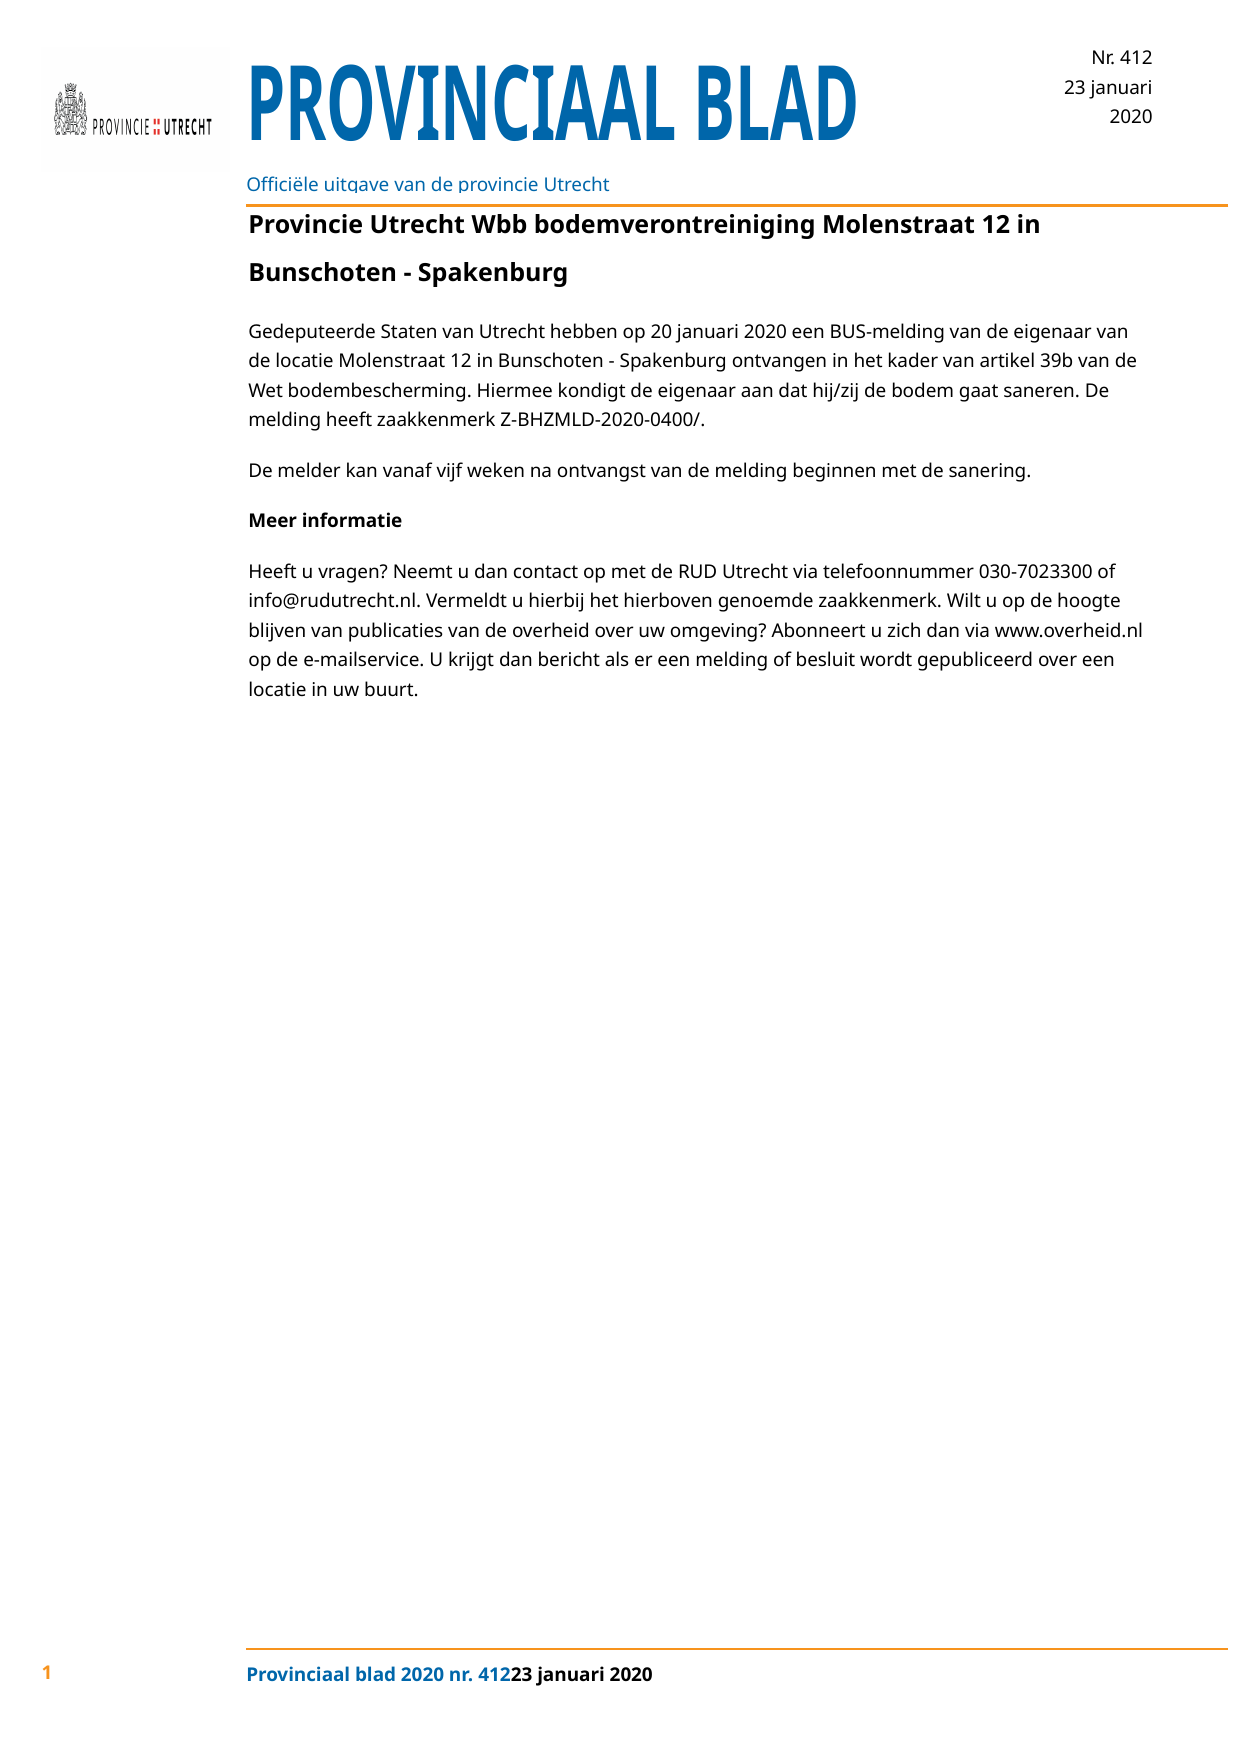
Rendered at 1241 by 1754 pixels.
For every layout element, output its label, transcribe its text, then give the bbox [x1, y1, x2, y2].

text Heeft u vragen? Neemt u dan contact op met de RUD Utrecht via telefoonnummer 030-7023300 of info@rudutrecht.nl. Vermeldt u hierbij het hierboven genoemde zaakkenmerk. Wilt u op de hoogte blijven van publicaties van de overheid over uw omgeving? Abonneert u zich dan via www.overheid.nl op de e-mailservice. U krijgt dan bericht als er een melding of besluit wordt gepubliceerd over een locatie in uw buurt. [248, 558, 1152, 702]
text De melder kan vanaf vijf weken na ontvangst van de melding beginnen met de sanering. [248, 457, 1152, 483]
text Meer informatie [248, 507, 1152, 533]
text Gedeputeerde Staten van Utrecht hebben op 20 januari 2020 een BUS-melding van de eigenaar van de locatie Molenstraat 12 in Bunschoten - Spakenburg ontvangen in het kader van artikel 39b van de Wet bodembescherming. Hiermee kondigt de eigenaar aan dat hij/zij de bodem gaat saneren. De melding heeft zaakkenmerk Z-BHZMLD-2020-0400/. [248, 318, 1152, 432]
text Provincie Utrecht Wbb bodemverontreiniging Molenstraat 12 in Bunschoten - Spakenburg [248, 207, 1152, 288]
picture [41, 47, 231, 172]
